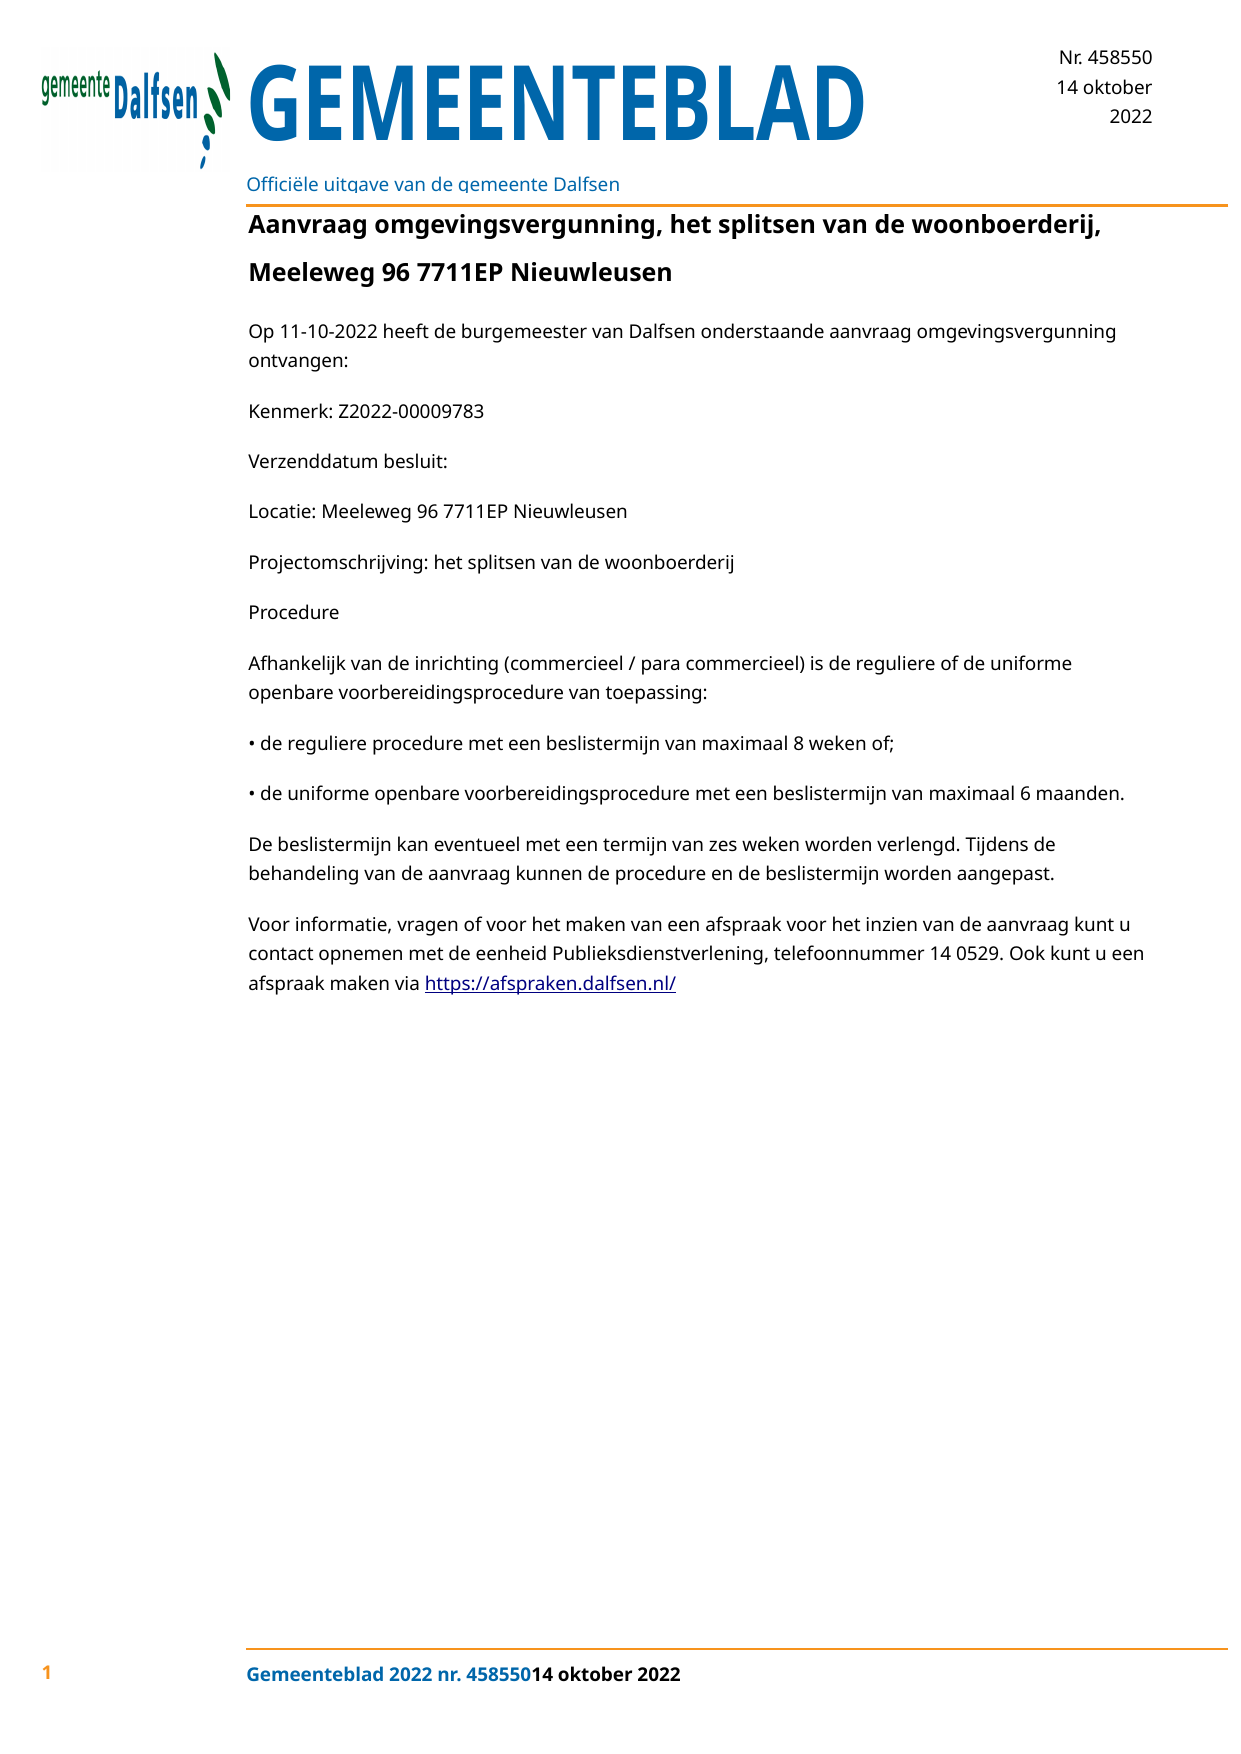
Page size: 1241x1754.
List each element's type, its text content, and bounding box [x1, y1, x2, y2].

text Projectomschrijving: het splitsen van de woonboerderij [248, 549, 1152, 575]
text Afhankelijk van de inrichting (commercieel / para commercieel) is de reguliere of de uniforme openbare voorbereidingsprocedure van toepassing: [248, 650, 1152, 705]
picture [41, 47, 231, 172]
text Procedure [248, 599, 1152, 625]
text Op 11-10-2022 heeft de burgemeester van Dalfsen onderstaande aanvraag omgevingsvergunning ontvangen: [248, 318, 1152, 373]
text Voor informatie, vragen of voor het maken van een afspraak voor het inzien van de aanvraag kunt u contact opnemen met de eenheid Publieksdienstverlening, telefoonnummer 14 0529. Ook kunt u een afspraak maken via https://afspraken.dalfsen.nl/ [248, 911, 1152, 996]
text Locatie: Meeleweg 96 7711EP Nieuwleusen [248, 499, 1152, 524]
text De beslistermijn kan eventueel met een termijn van zes weken worden verlengd. Tijdens de behandeling van de aanvraag kunnen de procedure en de beslistermijn worden aangepast. [248, 831, 1152, 886]
text • de reguliere procedure met een beslistermijn van maximaal 8 weken of; [248, 730, 1152, 756]
text Kenmerk: Z2022-00009783 [248, 398, 1152, 424]
text Verzenddatum besluit: [248, 448, 1152, 474]
text • de uniforme openbare voorbereidingsprocedure met een beslistermijn van maximaal 6 maanden. [248, 780, 1152, 806]
text Aanvraag omgevingsvergunning, het splitsen van de woonboerderij, Meeleweg 96 7711EP Nieuwleusen [248, 207, 1152, 288]
